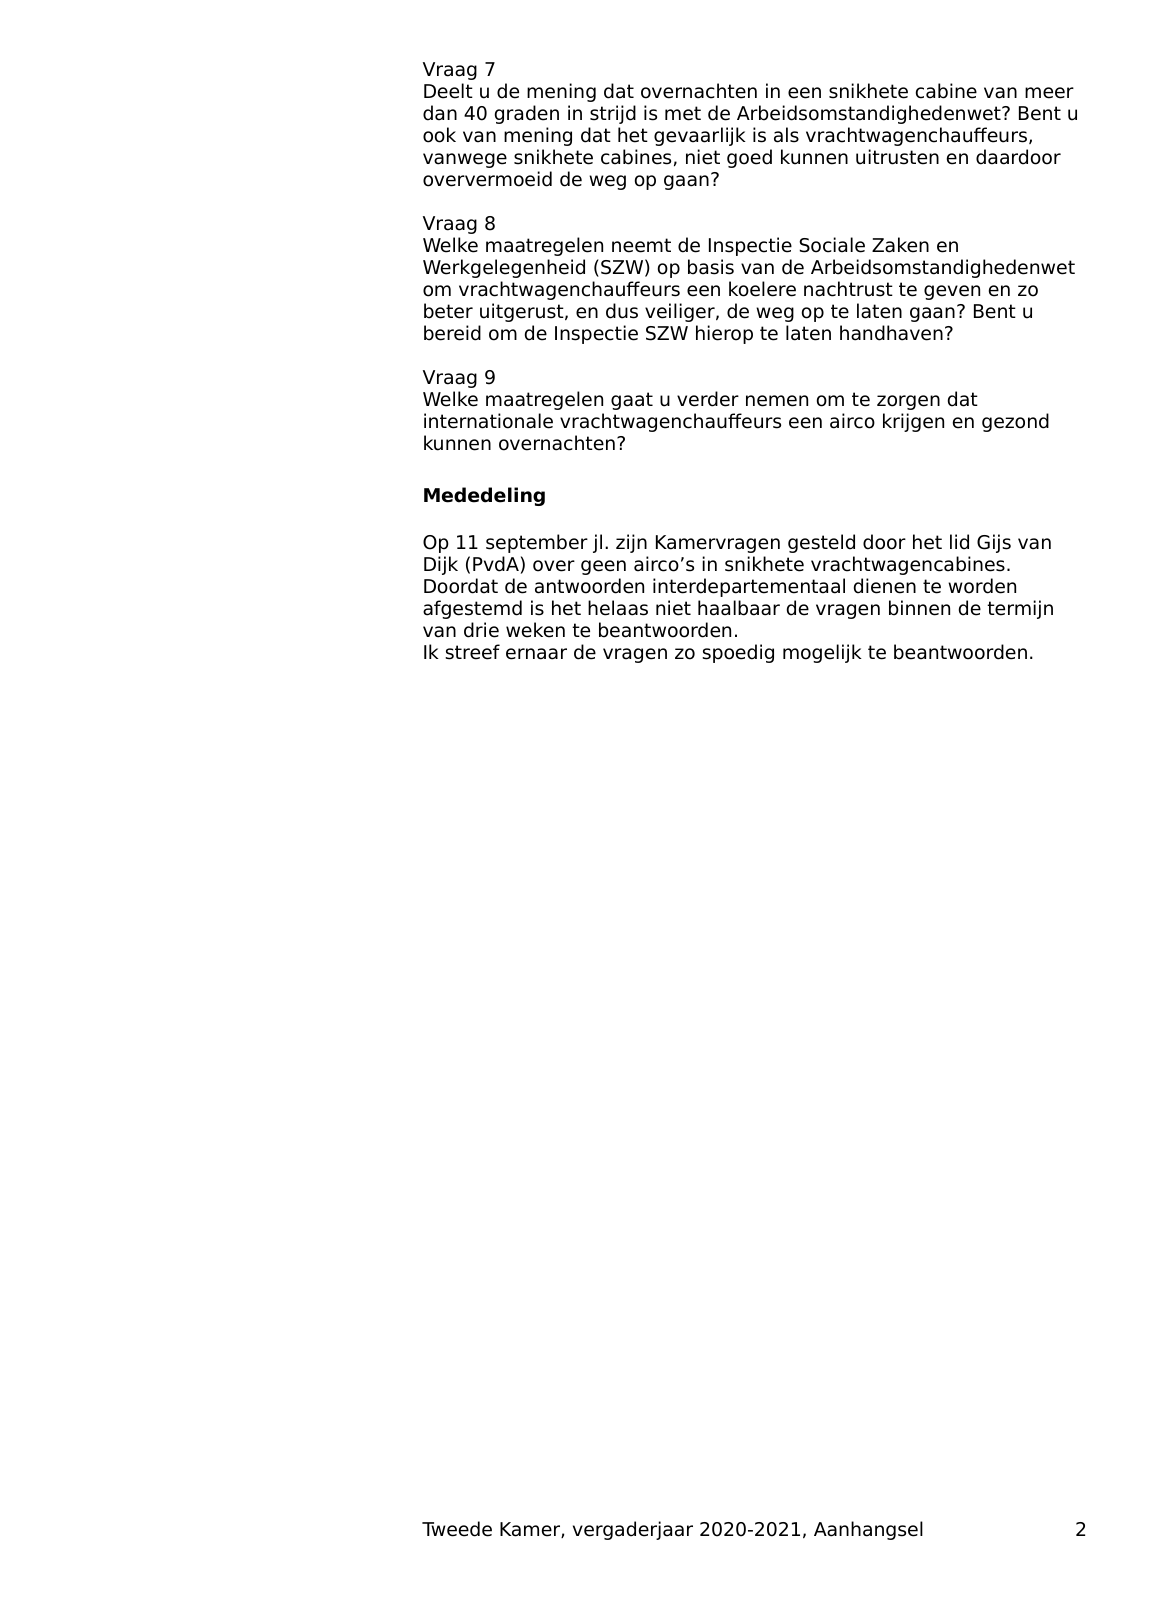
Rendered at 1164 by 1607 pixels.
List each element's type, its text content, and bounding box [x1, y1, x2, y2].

text Deelt u de mening dat overnachten in een snikhete cabine van meer dan 40 graden in strijd is met de Arbeidsomstandighedenwet? Bent u ook van mening dat het gevaarlijk is als vrachtwagenchauffeurs, vanwege snikhete cabines, niet goed kunnen uitrusten en daardoor oververmoeid de weg op gaan? [422, 81, 1087, 191]
text Welke maatregelen neemt de Inspectie Sociale Zaken en Werkgelegenheid (SZW) op basis van de Arbeidsomstandighedenwet om vrachtwagenchauffeurs een koelere nachtrust te geven en zo beter uitgerust, en dus veiliger, de weg op te laten gaan? Bent u bereid om de Inspectie SZW hierop te laten handhaven? [422, 235, 1087, 345]
text Vraag 9 [422, 367, 1087, 389]
text Op 11 september jl. zijn Kamervragen gesteld door het lid Gijs van Dijk (PvdA) over geen airco’s in snikhete vrachtwagencabines. Doordat de antwoorden interdepartementaal dienen te worden afgestemd is het helaas niet haalbaar de vragen binnen de termijn van drie weken te beantwoorden. [422, 532, 1087, 642]
text Vraag 8 [422, 213, 1087, 235]
text Vraag 7 [422, 59, 1087, 81]
text Ik streef ernaar de vragen zo spoedig mogelijk te beantwoorden. [422, 642, 1087, 664]
text Welke maatregelen gaat u verder nemen om te zorgen dat internationale vrachtwagenchauffeurs een airco krijgen en gezond kunnen overnachten? [422, 389, 1087, 455]
subtitle Mededeling [422, 485, 1087, 507]
